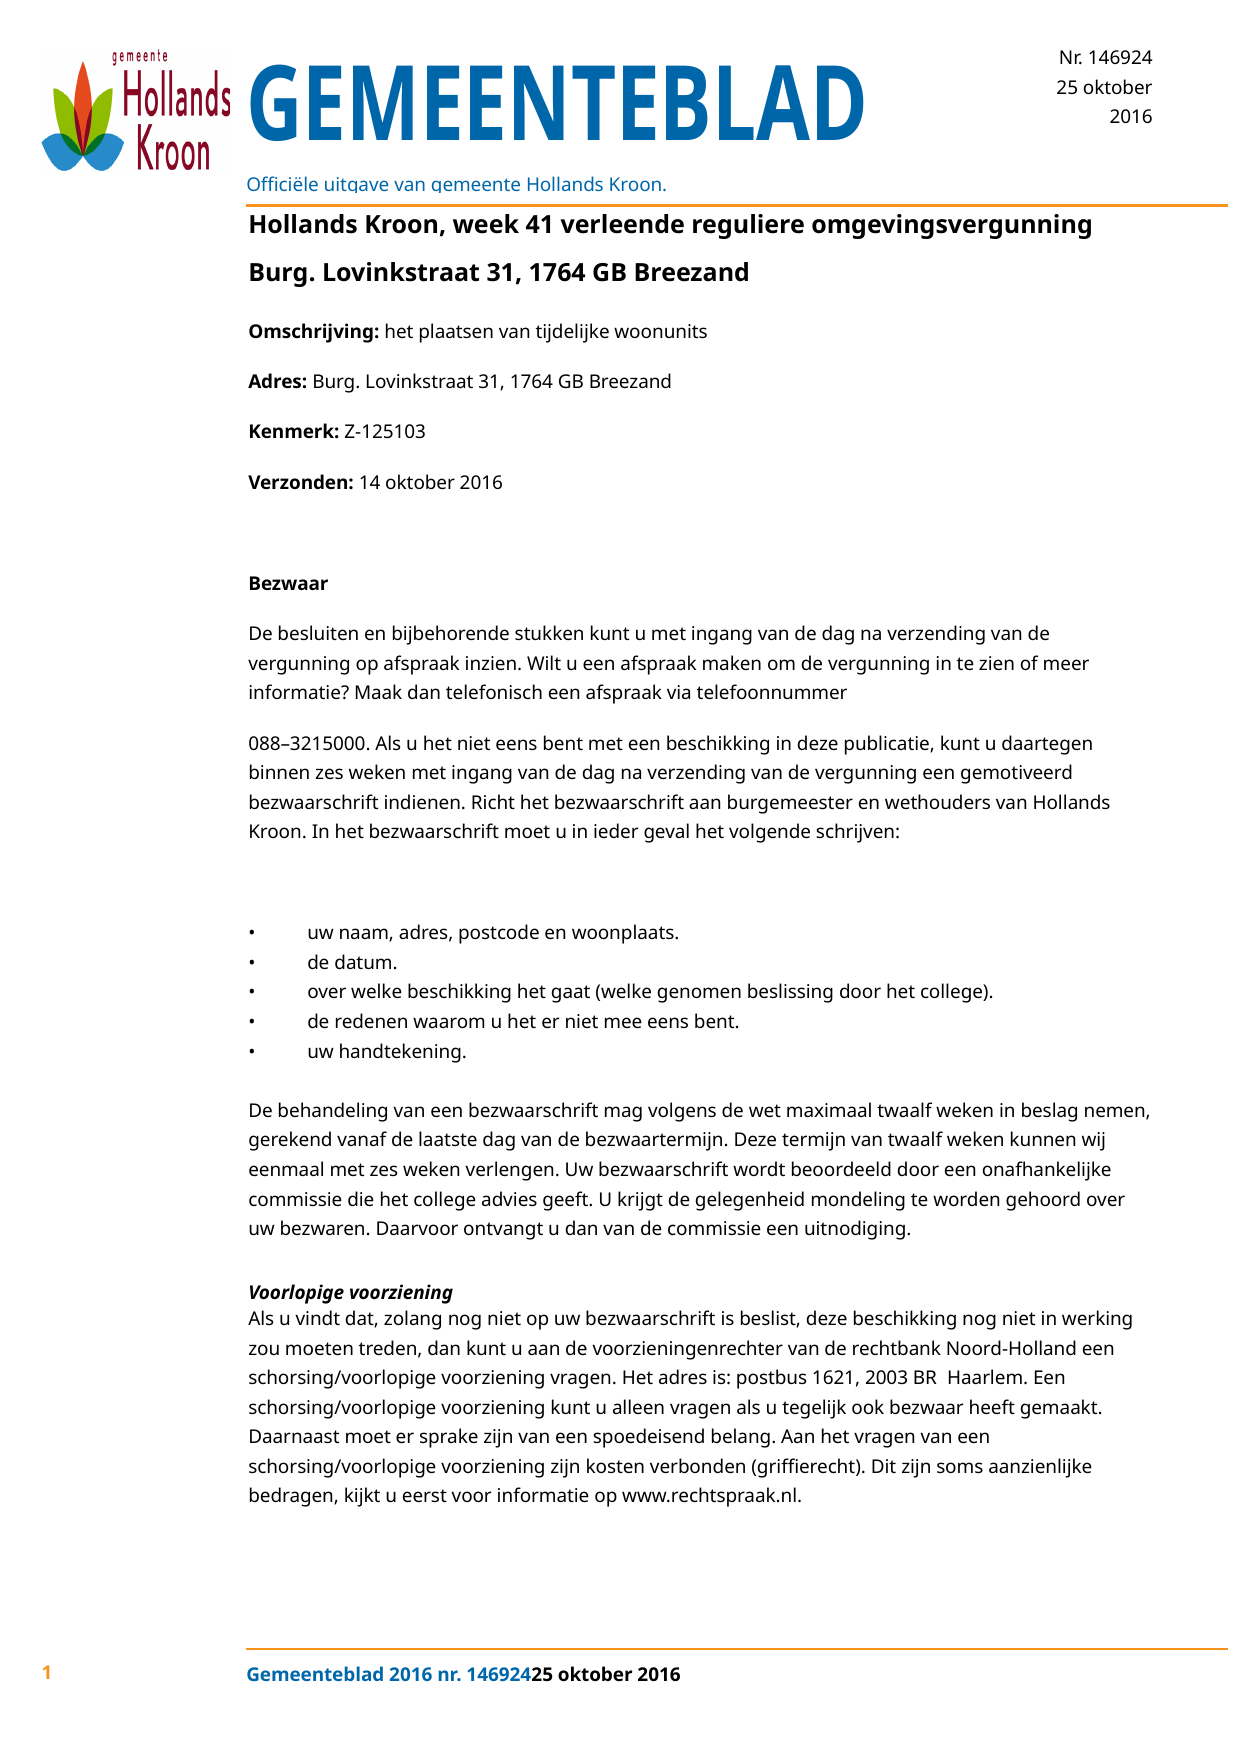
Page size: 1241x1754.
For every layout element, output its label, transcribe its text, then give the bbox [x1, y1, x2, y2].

text 088–3215000. Als u het niet eens bent met een beschikking in deze publicatie, kunt u daartegen binnen zes weken met ingang van de dag na verzending van de vergunning een gemotiveerd bezwaarschrift indienen. Richt het bezwaarschrift aan burgemeester en wethouders van Hollands Kroon. In het bezwaarschrift moet u in ieder geval het volgende schrijven: [248, 730, 1152, 844]
list de datum. [248, 949, 1152, 975]
text Adres: Burg. Lovinkstraat 31, 1764 GB Breezand [248, 368, 1152, 394]
text Voorlopige voorziening [248, 1279, 1152, 1305]
list uw handtekening. [248, 1038, 1152, 1064]
text Omschrijving: het plaatsen van tijdelijke woonunits [248, 318, 1152, 344]
picture [41, 47, 231, 172]
text De behandeling van een bezwaarschrift mag volgens de wet maximaal twaalf weken in beslag nemen, gerekend vanaf de laatste dag van de bezwaartermijn. Deze termijn van twaalf weken kunnen wij eenmaal met zes weken verlengen. Uw bezwaarschrift wordt beoordeeld door een onafhankelijke commissie die het college advies geeft. U krijgt de gelegenheid mondeling te worden gehoord over uw bezwaren. Daarvoor ontvangt u dan van de commissie een uitnodiging. [248, 1097, 1152, 1241]
text De besluiten en bijbehorende stukken kunt u met ingang van de dag na verzending van de vergunning op afspraak inzien. Wilt u een afspraak maken om de vergunning in te zien of meer informatie? Maak dan telefonisch een afspraak via telefoonnummer [248, 620, 1152, 705]
list over welke beschikking het gaat (welke genomen beslissing door het college). [248, 979, 1152, 1004]
text Kenmerk: Z-125103 [248, 419, 1152, 444]
text Als u vindt dat, zolang nog niet op uw bezwaarschrift is beslist, deze beschikking nog niet in werking zou moeten treden, dan kunt u aan de voorzieningenrechter van de rechtbank Noord-Holland een schorsing/voorlopige voorziening vragen. Het adres is: postbus 1621, 2003 BR Haarlem. Een schorsing/voorlopige voorziening kunt u alleen vragen als u tegelijk ook bezwaar heeft gemaakt. Daarnaast moet er sprake zijn van een spoedeisend belang. Aan het vragen van een schorsing/voorlopige voorziening zijn kosten verbonden (griffierecht). Dit zijn soms aanzienlijke bedragen, kijkt u eerst voor informatie op www.rechtspraak.nl. [248, 1305, 1152, 1508]
text Bezwaar [248, 570, 1152, 596]
text Hollands Kroon, week 41 verleende reguliere omgevingsvergunning Burg. Lovinkstraat 31, 1764 GB Breezand [248, 207, 1152, 288]
text Verzonden: 14 oktober 2016 [248, 469, 1152, 495]
list de redenen waarom u het er niet mee eens bent. [248, 1008, 1152, 1034]
list uw naam, adres, postcode en woonplaats. [248, 919, 1152, 945]
